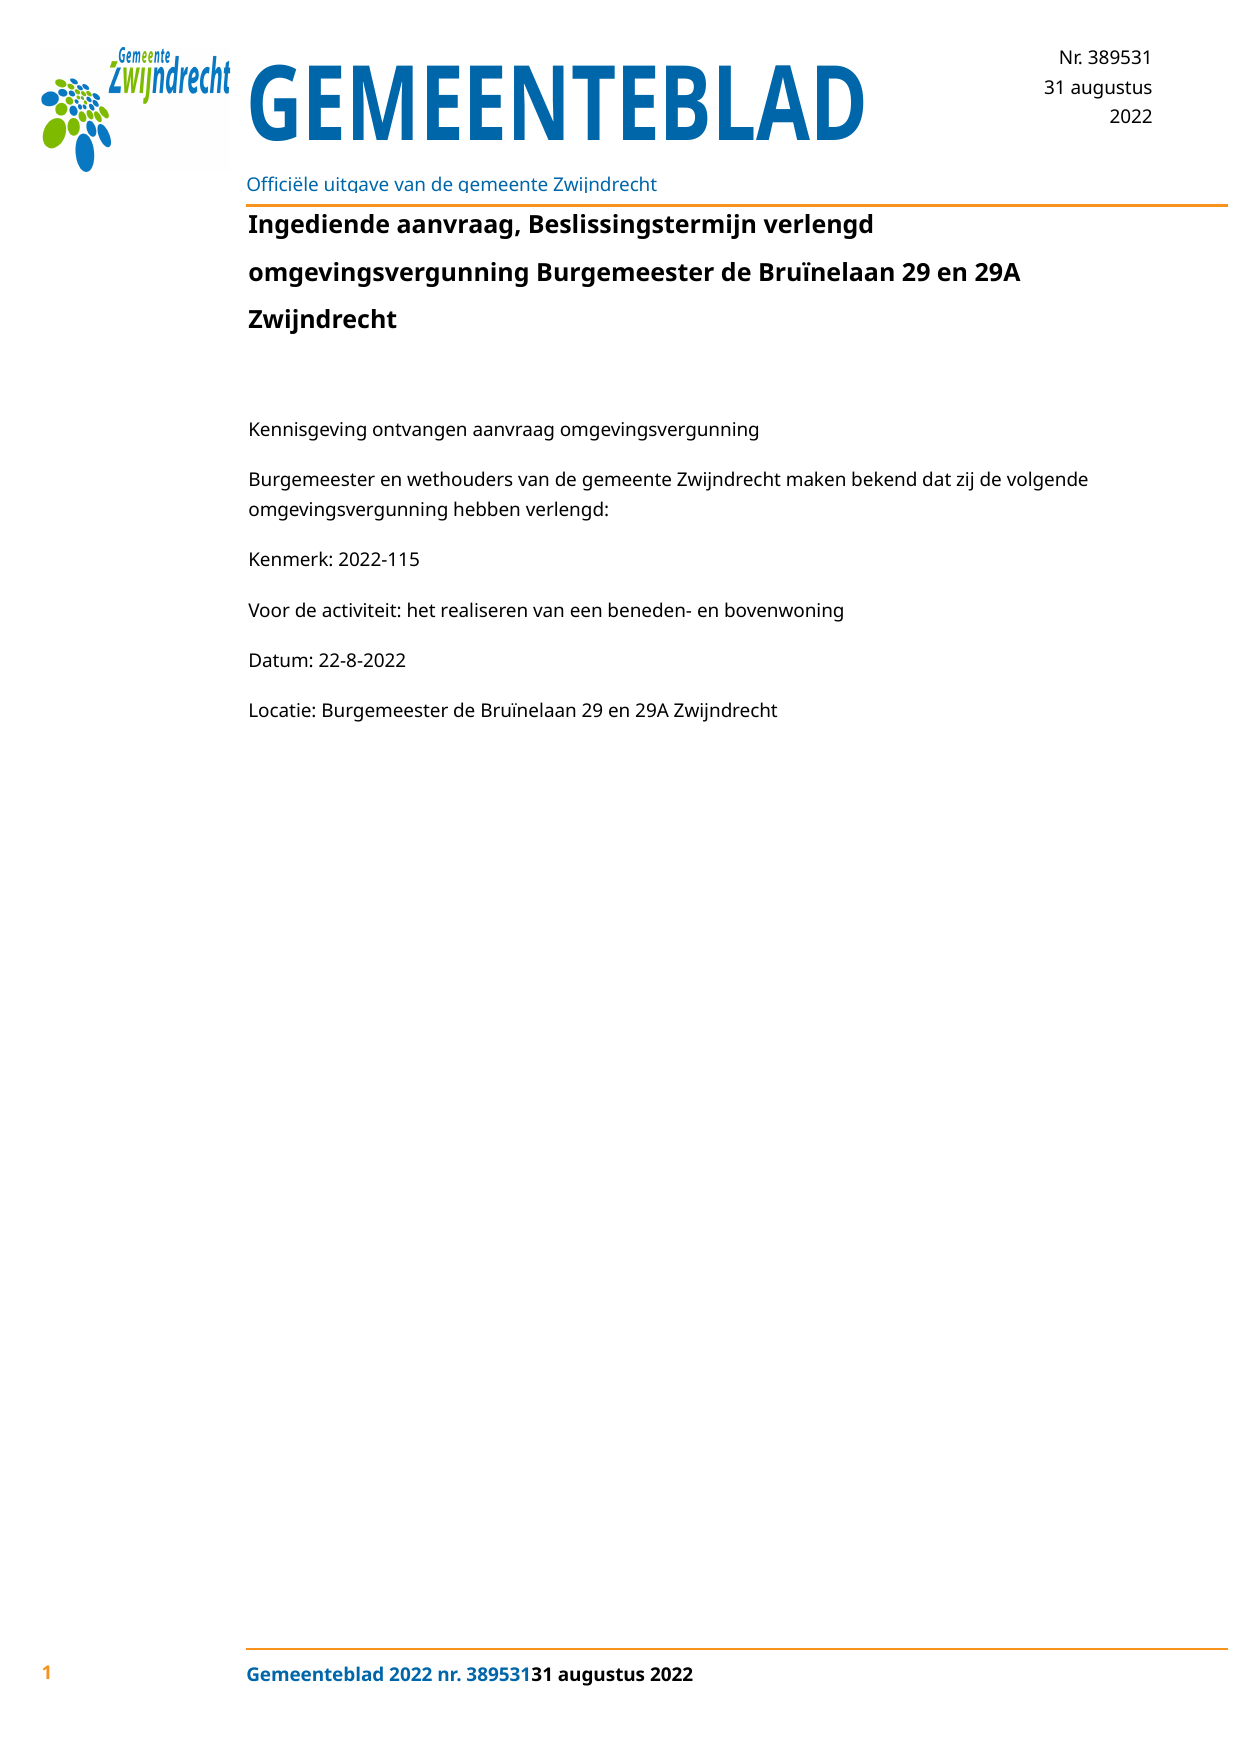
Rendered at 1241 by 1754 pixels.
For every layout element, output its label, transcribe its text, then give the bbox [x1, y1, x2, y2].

text Kenmerk: 2022-115 [248, 546, 1152, 572]
text Voor de activiteit: het realiseren van een beneden- en bovenwoning [248, 597, 1152, 622]
text Burgemeester en wethouders van de gemeente Zwijndrecht maken bekend dat zij de volgende omgevingsvergunning hebben verlengd: [248, 466, 1152, 522]
text Kennisgeving ontvangen aanvraag omgevingsvergunning [248, 416, 1152, 442]
text Ingediende aanvraag, Beslissingstermijn verlengd omgevingsvergunning Burgemeester de Bruïnelaan 29 en 29A Zwijndrecht [248, 207, 1152, 336]
picture [41, 47, 231, 172]
text Datum: 22-8-2022 [248, 647, 1152, 673]
text Locatie: Burgemeester de Bruïnelaan 29 en 29A Zwijndrecht [248, 698, 1152, 723]
